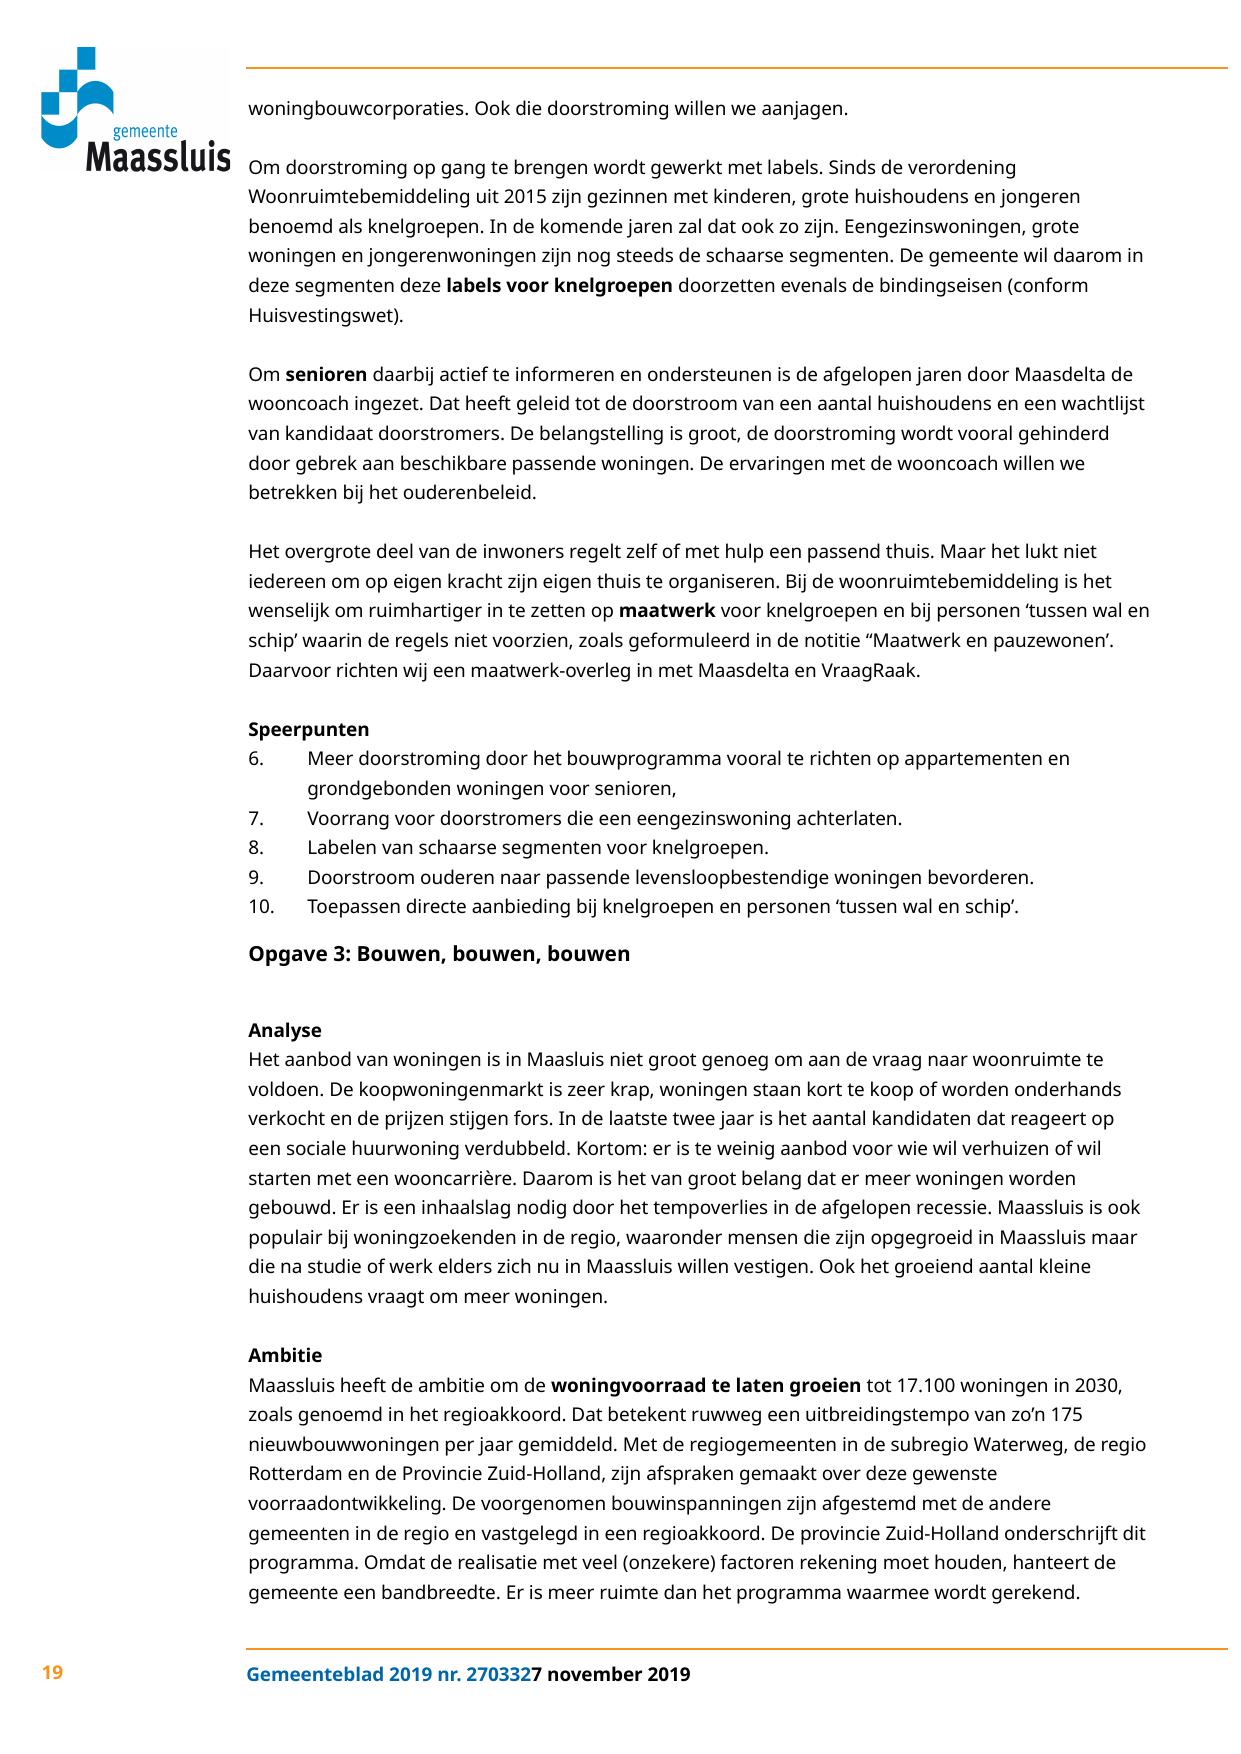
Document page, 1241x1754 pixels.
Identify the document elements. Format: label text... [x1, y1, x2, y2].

text Maassluis heeft de ambitie om de woningvoorraad te laten groeien tot 17.100 woningen in 2030, zoals genoemd in het regioakkoord. Dat betekent ruwweg een uitbreidingstempo van zo’n 175 nieuwbouwwoningen per jaar gemiddeld. Met de regiogemeenten in de subregio Waterweg, de regio Rotterdam en de Provincie Zuid-Holland, zijn afspraken gemaakt over deze gewenste voorraadontwikkeling. De voorgenomen bouwinspanningen zijn afgestemd met de andere gemeenten in de regio en vastgelegd in een regioakkoord. De provincie Zuid-Holland onderschrijft dit programma. Omdat de realisatie met veel (onzekere) factoren rekening moet houden, hanteert de gemeente een bandbreedte. Er is meer ruimte dan het programma waarmee wordt gerekend. [248, 1372, 1152, 1605]
list Meer doorstroming door het bouwprogramma vooral te richten op appartementen en grondgebonden woningen voor senioren, [248, 746, 1152, 801]
text Speerpunten [248, 716, 1152, 742]
text Ambitie [248, 1342, 1152, 1368]
text Het overgrote deel van de inwoners regelt zelf of met hulp een passend thuis. Maar het lukt niet iedereen om op eigen kracht zijn eigen thuis te organiseren. Bij de woonruimtebemiddeling is het wenselijk om ruimhartiger in te zetten op maatwerk voor knelgroepen en bij personen ‘tussen wal en schip’ waarin de regels niet voorzien, zoals geformuleerd in de notitie “Maatwerk en pauzewonen’. Daarvoor richten wij een maatwerk-overleg in met Maasdelta en VraagRaak. [248, 538, 1152, 683]
text Om doorstroming op gang te brengen wordt gewerkt met labels. Sinds de verordening Woonruimtebemiddeling uit 2015 zijn gezinnen met kinderen, grote huishoudens en jongeren benoemd als knelgroepen. In de komende jaren zal dat ook zo zijn. Eengezinswoningen, grote woningen en jongerenwoningen zijn nog steeds de schaarse segmenten. De gemeente wil daarom in deze segmenten deze labels voor knelgroepen doorzetten evenals de bindingseisen (conform Huisvestingswet). [248, 154, 1152, 328]
list Labelen van schaarse segmenten voor knelgroepen. [248, 834, 1152, 860]
text woningbouwcorporaties. Ook die doorstroming willen we aanjagen. [248, 95, 1152, 121]
picture [41, 47, 231, 172]
text Om senioren daarbij actief te informeren en ondersteunen is de afgelopen jaren door Maasdelta de wooncoach ingezet. Dat heeft geleid tot de doorstroom van een aantal huishoudens en een wachtlijst van kandidaat doorstromers. De belangstelling is groot, de doorstroming wordt vooral gehinderd door gebrek aan beschikbare passende woningen. De ervaringen met de wooncoach willen we betrekken bij het ouderenbeleid. [248, 361, 1152, 505]
text Analyse [248, 1017, 1152, 1043]
list Toepassen directe aanbieding bij knelgroepen en personen ‘tussen wal en schip’. [248, 893, 1152, 919]
picture [41, 47, 77, 92]
list Voorrang voor doorstromers die een eengezinswoning achterlaten. [248, 805, 1152, 831]
text Het aanbod van woningen is in Maasluis niet groot genoeg om aan de vraag naar woonruimte te voldoen. De koopwoningenmarkt is zeer krap, woningen staan kort te koop of worden onderhands verkocht en de prijzen stijgen fors. In de laatste twee jaar is het aantal kandidaten dat reageert op een sociale huurwoning verdubbeld. Kortom: er is te weinig aanbod voor wie wil verhuizen of wil starten met een wooncarrière. Daarom is het van groot belang dat er meer woningen worden gebouwd. Er is een inhaalslag nodig door het tempoverlies in de afgelopen recessie. Maassluis is ook populair bij woningzoekenden in de regio, waaronder mensen die zijn opgegroeid in Maassluis maar die na studie of werk elders zich nu in Maassluis willen vestigen. Ook het groeiend aantal kleine huishoudens vraagt om meer woningen. [248, 1046, 1152, 1309]
list Doorstroom ouderen naar passende levensloopbestendige woningen bevorderen. [248, 864, 1152, 890]
text Opgave 3: Bouwen, bouwen, bouwen [248, 939, 1152, 968]
